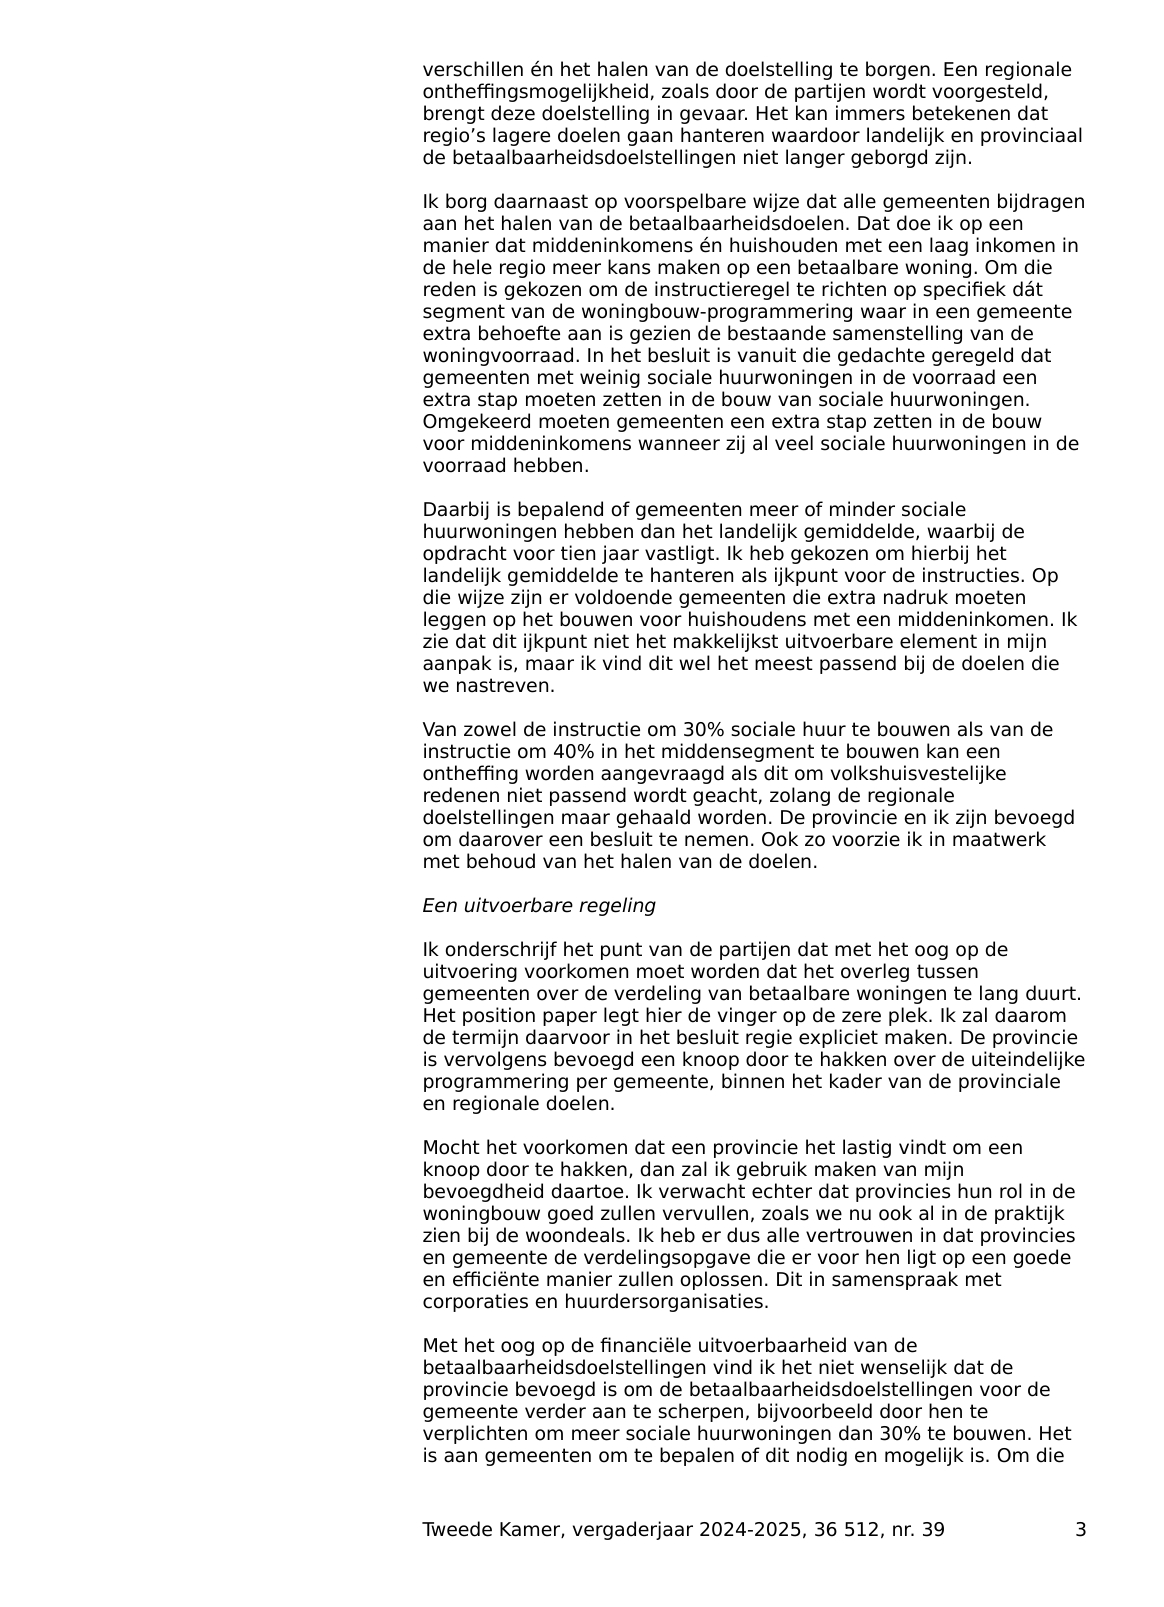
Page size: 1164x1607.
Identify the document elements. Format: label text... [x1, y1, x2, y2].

text verschillen én het halen van de doelstelling te borgen. Een regionale ontheffingsmogelijkheid, zoals door de partijen wordt voorgesteld, brengt deze doelstelling in gevaar. Het kan immers betekenen dat regio’s lagere doelen gaan hanteren waardoor landelijk en provinciaal de betaalbaarheidsdoelstellingen niet langer geborgd zijn. [422, 59, 1087, 169]
text Van zowel de instructie om 30% sociale huur te bouwen als van de instructie om 40% in het middensegment te bouwen kan een ontheffing worden aangevraagd als dit om volkshuisvestelijke redenen niet passend wordt geacht, zolang de regionale doelstellingen maar gehaald worden. De provincie en ik zijn bevoegd om daarover een besluit te nemen. Ook zo voorzie ik in maatwerk met behoud van het halen van de doelen. [422, 719, 1087, 873]
text Ik onderschrijf het punt van de partijen dat met het oog op de uitvoering voorkomen moet worden dat het overleg tussen gemeenten over de verdeling van betaalbare woningen te lang duurt. Het position paper legt hier de vinger op de zere plek. Ik zal daarom de termijn daarvoor in het besluit regie expliciet maken. De provincie is vervolgens bevoegd een knoop door te hakken over de uiteindelijke programmering per gemeente, binnen het kader van de provinciale en regionale doelen. [422, 939, 1087, 1115]
text Ik borg daarnaast op voorspelbare wijze dat alle gemeenten bijdragen aan het halen van de betaalbaarheidsdoelen. Dat doe ik op een manier dat middeninkomens én huishouden met een laag inkomen in de hele regio meer kans maken op een betaalbare woning. Om die reden is gekozen om de instructieregel te richten op specifiek dát segment van de woningbouw-programmering waar in een gemeente extra behoefte aan is gezien de bestaande samenstelling van de woningvoorraad. In het besluit is vanuit die gedachte geregeld dat gemeenten met weinig sociale huurwoningen in de voorraad een extra stap moeten zetten in de bouw van sociale huurwoningen. Omgekeerd moeten gemeenten een extra stap zetten in de bouw voor middeninkomens wanneer zij al veel sociale huurwoningen in de voorraad hebben. [422, 191, 1087, 477]
text Met het oog op de financiële uitvoerbaarheid van de betaalbaarheidsdoelstellingen vind ik het niet wenselijk dat de provincie bevoegd is om de betaalbaarheidsdoelstellingen voor de gemeente verder aan te scherpen, bijvoorbeeld door hen te verplichten om meer sociale huurwoningen dan 30% te bouwen. Het is aan gemeenten om te bepalen of dit nodig en mogelijk is. Om die [422, 1335, 1087, 1467]
text Daarbij is bepalend of gemeenten meer of minder sociale huurwoningen hebben dan het landelijk gemiddelde, waarbij de opdracht voor tien jaar vastligt. Ik heb gekozen om hierbij het landelijk gemiddelde te hanteren als ijkpunt voor de instructies. Op die wijze zijn er voldoende gemeenten die extra nadruk moeten leggen op het bouwen voor huishoudens met een middeninkomen. Ik zie dat dit ijkpunt niet het makkelijkst uitvoerbare element in mijn aanpak is, maar ik vind dit wel het meest passend bij de doelen die we nastreven. [422, 499, 1087, 697]
subtitle Een uitvoerbare regeling [422, 895, 1087, 917]
text Mocht het voorkomen dat een provincie het lastig vindt om een knoop door te hakken, dan zal ik gebruik maken van mijn bevoegdheid daartoe. Ik verwacht echter dat provincies hun rol in de woningbouw goed zullen vervullen, zoals we nu ook al in de praktijk zien bij de woondeals. Ik heb er dus alle vertrouwen in dat provincies en gemeente de verdelingsopgave die er voor hen ligt op een goede en efficiënte manier zullen oplossen. Dit in samenspraak met corporaties en huurdersorganisaties. [422, 1137, 1087, 1313]
